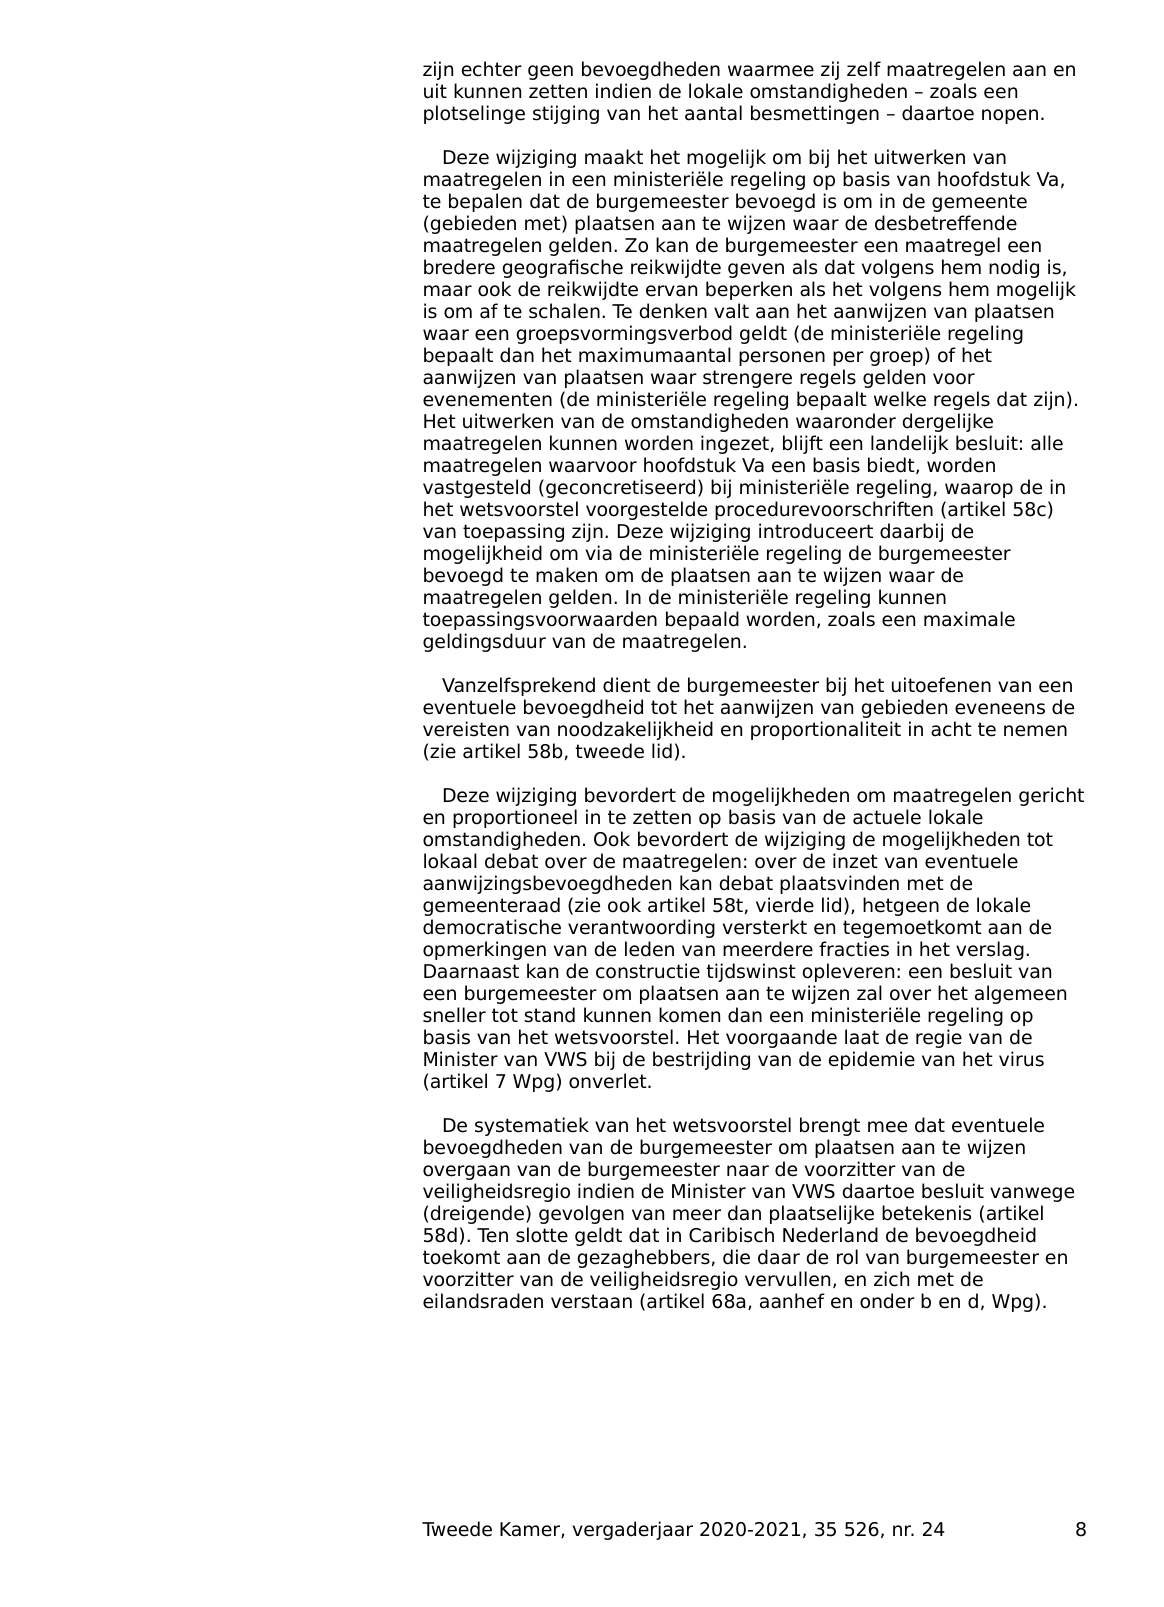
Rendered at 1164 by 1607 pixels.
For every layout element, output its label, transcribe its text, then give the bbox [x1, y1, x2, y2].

text zijn echter geen bevoegdheden waarmee zij zelf maatregelen aan en uit kunnen zetten indien de lokale omstandigheden – zoals een plotselinge stijging van het aantal besmettingen – daartoe nopen. [422, 59, 1087, 125]
text Vanzelfsprekend dient de burgemeester bij het uitoefenen van een eventuele bevoegdheid tot het aanwijzen van gebieden eveneens de vereisten van noodzakelijkheid en proportionaliteit in acht te nemen (zie artikel 58b, tweede lid). [422, 675, 1087, 763]
text De systematiek van het wetsvoorstel brengt mee dat eventuele bevoegdheden van de burgemeester om plaatsen aan te wijzen overgaan van de burgemeester naar de voorzitter van de veiligheidsregio indien de Minister van VWS daartoe besluit vanwege (dreigende) gevolgen van meer dan plaatselijke betekenis (artikel 58d). Ten slotte geldt dat in Caribisch Nederland de bevoegdheid toekomt aan de gezaghebbers, die daar de rol van burgemeester en voorzitter van de veiligheidsregio vervullen, en zich met de eilandsraden verstaan (artikel 68a, aanhef en onder b en d, Wpg). [422, 1115, 1087, 1313]
text Deze wijziging bevordert de mogelijkheden om maatregelen gericht en proportioneel in te zetten op basis van de actuele lokale omstandigheden. Ook bevordert de wijziging de mogelijkheden tot lokaal debat over de maatregelen: over de inzet van eventuele aanwijzingsbevoegdheden kan debat plaatsvinden met de gemeenteraad (zie ook artikel 58t, vierde lid), hetgeen de lokale democratische verantwoording versterkt en tegemoetkomt aan de opmerkingen van de leden van meerdere fracties in het verslag. Daarnaast kan de constructie tijdswinst opleveren: een besluit van een burgemeester om plaatsen aan te wijzen zal over het algemeen sneller tot stand kunnen komen dan een ministeriële regeling op basis van het wetsvoorstel. Het voorgaande laat de regie van de Minister van VWS bij de bestrijding van de epidemie van het virus (artikel 7 Wpg) onverlet. [422, 785, 1087, 1093]
text Deze wijziging maakt het mogelijk om bij het uitwerken van maatregelen in een ministeriële regeling op basis van hoofdstuk Va, te bepalen dat de burgemeester bevoegd is om in de gemeente (gebieden met) plaatsen aan te wijzen waar de desbetreffende maatregelen gelden. Zo kan de burgemeester een maatregel een bredere geografische reikwijdte geven als dat volgens hem nodig is, maar ook de reikwijdte ervan beperken als het volgens hem mogelijk is om af te schalen. Te denken valt aan het aanwijzen van plaatsen waar een groepsvormingsverbod geldt (de ministeriële regeling bepaalt dan het maximumaantal personen per groep) of het aanwijzen van plaatsen waar strengere regels gelden voor evenementen (de ministeriële regeling bepaalt welke regels dat zijn). Het uitwerken van de omstandigheden waaronder dergelijke maatregelen kunnen worden ingezet, blijft een landelijk besluit: alle maatregelen waarvoor hoofdstuk Va een basis biedt, worden vastgesteld (geconcretiseerd) bij ministeriële regeling, waarop de in het wetsvoorstel voorgestelde procedurevoorschriften (artikel 58c) van toepassing zijn. Deze wijziging introduceert daarbij de mogelijkheid om via de ministeriële regeling de burgemeester bevoegd te maken om de plaatsen aan te wijzen waar de maatregelen gelden. In de ministeriële regeling kunnen toepassingsvoorwaarden bepaald worden, zoals een maximale geldingsduur van de maatregelen. [422, 147, 1087, 653]
